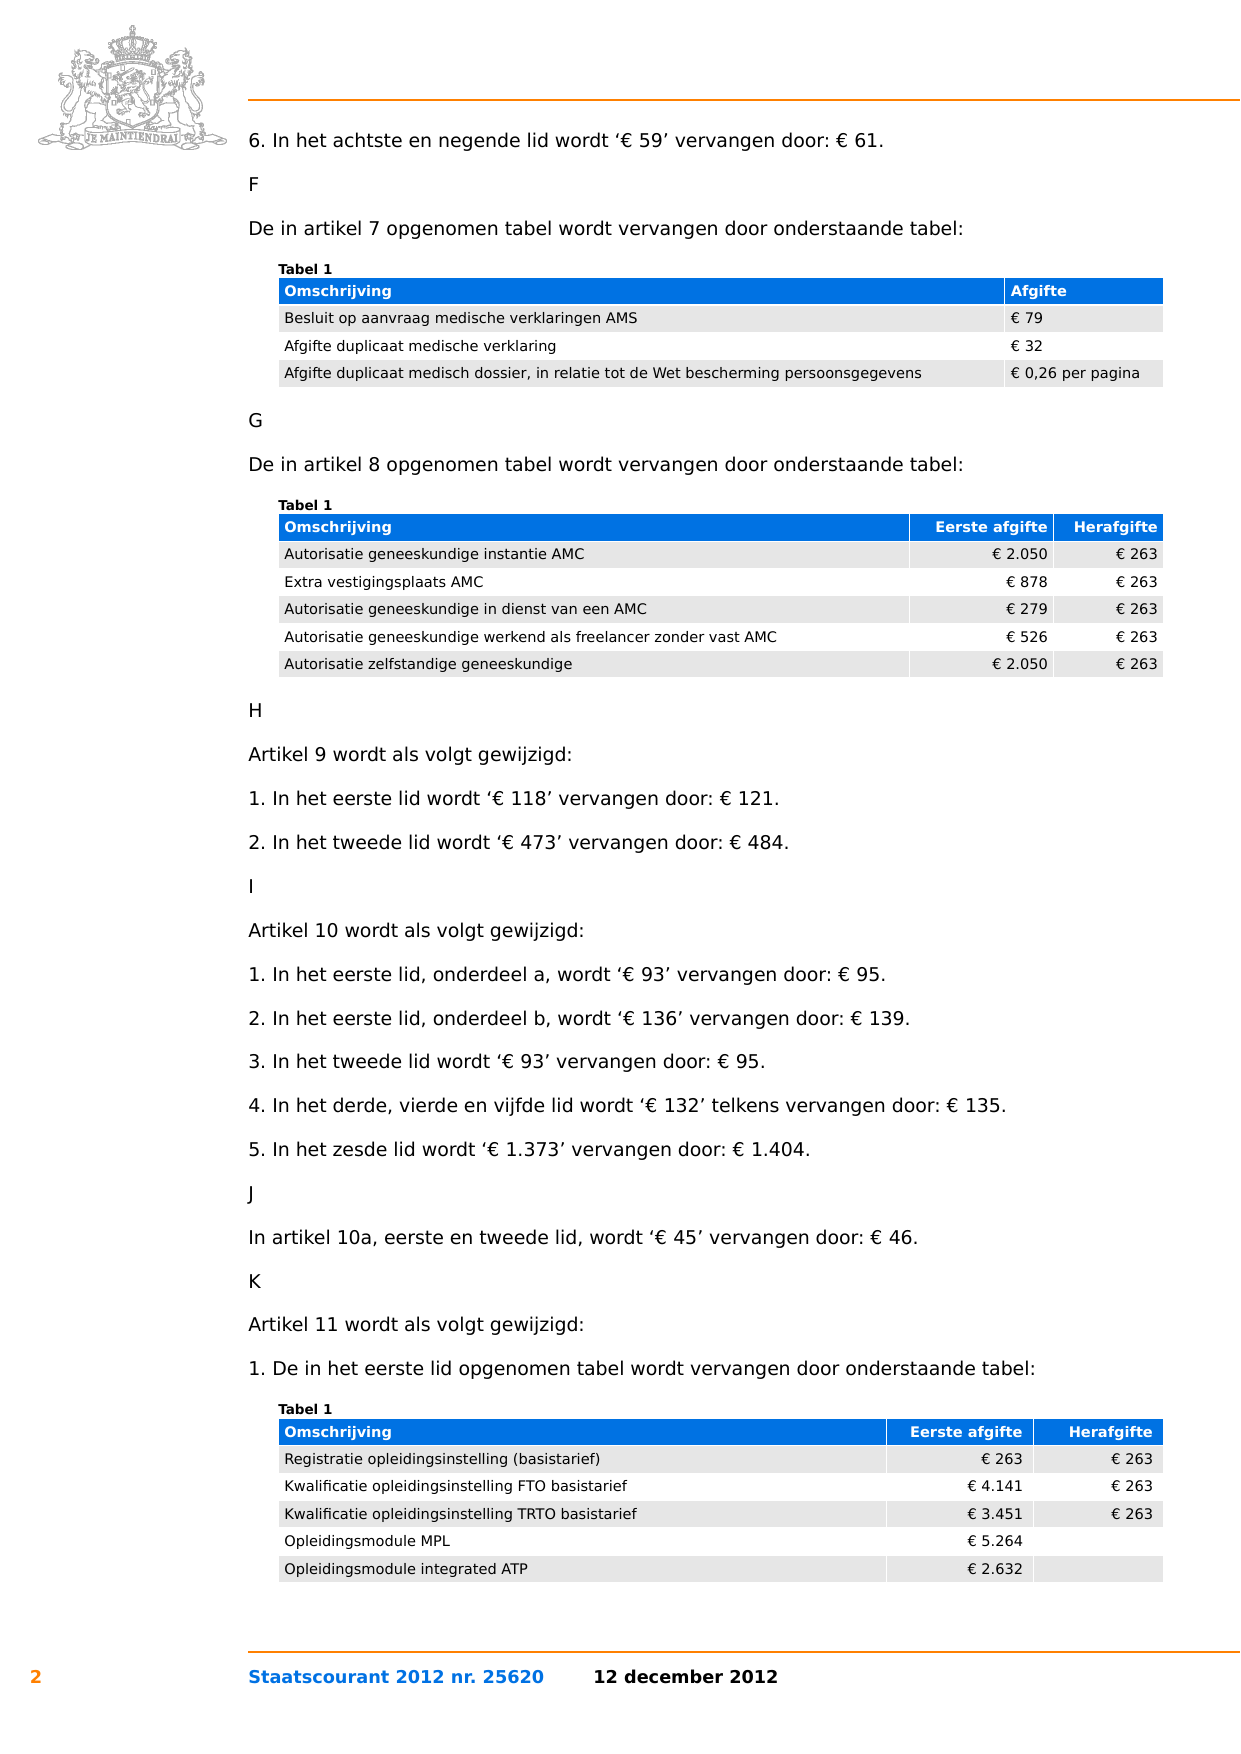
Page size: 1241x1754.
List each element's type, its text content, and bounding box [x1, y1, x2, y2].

table_cell € 263 [1034, 1501, 1163, 1527]
table_header Tabel 1 [278, 498, 1163, 513]
table_cell Opleidingsmodule integrated ATP [279, 1556, 886, 1582]
text Artikel 11 wordt als volgt gewijzigd: [248, 1314, 1163, 1336]
text De in artikel 7 opgenomen tabel wordt vervangen door onderstaande tabel: [248, 218, 1163, 239]
table_cell Omschrijving [279, 278, 1004, 304]
table_header Tabel 1 [278, 1402, 1163, 1418]
table_cell Registratie opleidingsinstelling (basistarief) [279, 1446, 886, 1473]
table_cell [1034, 1529, 1163, 1555]
table_cell € 32 [1005, 333, 1163, 359]
text 1. De in het eerste lid opgenomen tabel wordt vervangen door onderstaande tabel: [248, 1358, 1163, 1380]
table_cell € 263 [1034, 1474, 1163, 1500]
text F [248, 174, 1163, 196]
text H [248, 700, 1163, 722]
table_cell € 2.050 [910, 542, 1053, 568]
table_cell Extra vestigingsplaats AMC [279, 569, 909, 595]
table_cell Omschrijving [279, 1419, 886, 1445]
table_cell € 2.632 [887, 1556, 1033, 1582]
table_cell Afgifte [1005, 278, 1163, 304]
text 1. In het eerste lid wordt ‘€ 118’ vervangen door: € 121. [248, 788, 1163, 810]
table_cell € 263 [1054, 651, 1163, 677]
table_cell Eerste afgifte [910, 514, 1053, 541]
text 2. In het eerste lid, onderdeel b, wordt ‘€ 136’ vervangen door: € 139. [248, 1007, 1163, 1029]
text 4. In het derde, vierde en vijfde lid wordt ‘€ 132’ telkens vervangen door: € 135. [248, 1095, 1163, 1117]
table_cell Omschrijving [279, 514, 909, 541]
text Artikel 9 wordt als volgt gewijzigd: [248, 744, 1163, 766]
table_cell € 0,26 per pagina [1005, 360, 1163, 387]
table_cell € 526 [910, 624, 1053, 650]
text 6. In het achtste en negende lid wordt ‘€ 59’ vervangen door: € 61. [248, 130, 1163, 152]
table_cell Autorisatie geneeskundige in dienst van een AMC [279, 596, 909, 623]
table_cell Afgifte duplicaat medische verklaring [279, 333, 1004, 359]
table_cell € 4.141 [887, 1474, 1033, 1500]
text 2. In het tweede lid wordt ‘€ 473’ vervangen door: € 484. [248, 832, 1163, 854]
table_cell Kwalificatie opleidingsinstelling TRTO basistarief [279, 1501, 886, 1527]
table_cell € 878 [910, 569, 1053, 595]
table_cell € 279 [910, 596, 1053, 623]
table_cell € 3.451 [887, 1501, 1033, 1527]
text 5. In het zesde lid wordt ‘€ 1.373’ vervangen door: € 1.404. [248, 1139, 1163, 1161]
table_cell € 263 [1034, 1446, 1163, 1473]
table_cell Besluit op aanvraag medische verklaringen AMS [279, 306, 1004, 332]
table_cell Kwalificatie opleidingsinstelling FTO basistarief [279, 1474, 886, 1500]
text 1. In het eerste lid, onderdeel a, wordt ‘€ 93’ vervangen door: € 95. [248, 963, 1163, 986]
table_cell Eerste afgifte [887, 1419, 1033, 1445]
table_cell [1034, 1556, 1163, 1582]
table_cell Autorisatie geneeskundige instantie AMC [279, 542, 909, 568]
table_cell € 263 [887, 1446, 1033, 1473]
table_cell Herafgifte [1034, 1419, 1163, 1445]
table_cell Opleidingsmodule MPL [279, 1529, 886, 1555]
table_cell € 263 [1054, 624, 1163, 650]
table_cell Afgifte duplicaat medisch dossier, in relatie tot de Wet bescherming persoonsgegevens [279, 360, 1004, 387]
text Artikel 10 wordt als volgt gewijzigd: [248, 920, 1163, 942]
table_cell Autorisatie zelfstandige geneeskundige [279, 651, 909, 677]
table_cell € 263 [1054, 569, 1163, 595]
table_cell € 263 [1054, 596, 1163, 623]
text 3. In het tweede lid wordt ‘€ 93’ vervangen door: € 95. [248, 1051, 1163, 1073]
table_cell Autorisatie geneeskundige werkend als freelancer zonder vast AMC [279, 624, 909, 650]
table_cell Herafgifte [1054, 514, 1163, 541]
picture [38, 25, 227, 150]
text K [248, 1271, 1163, 1292]
table_cell € 5.264 [887, 1529, 1033, 1555]
table_cell € 2.050 [910, 651, 1053, 677]
text G [248, 410, 1163, 432]
table_header Tabel 1 [278, 261, 1163, 277]
table_cell € 79 [1005, 306, 1163, 332]
text I [248, 876, 1163, 898]
text De in artikel 8 opgenomen tabel wordt vervangen door onderstaande tabel: [248, 453, 1163, 476]
text In artikel 10a, eerste en tweede lid, wordt ‘€ 45’ vervangen door: € 46. [248, 1227, 1163, 1249]
text J [248, 1183, 1163, 1205]
table_cell € 263 [1054, 542, 1163, 568]
